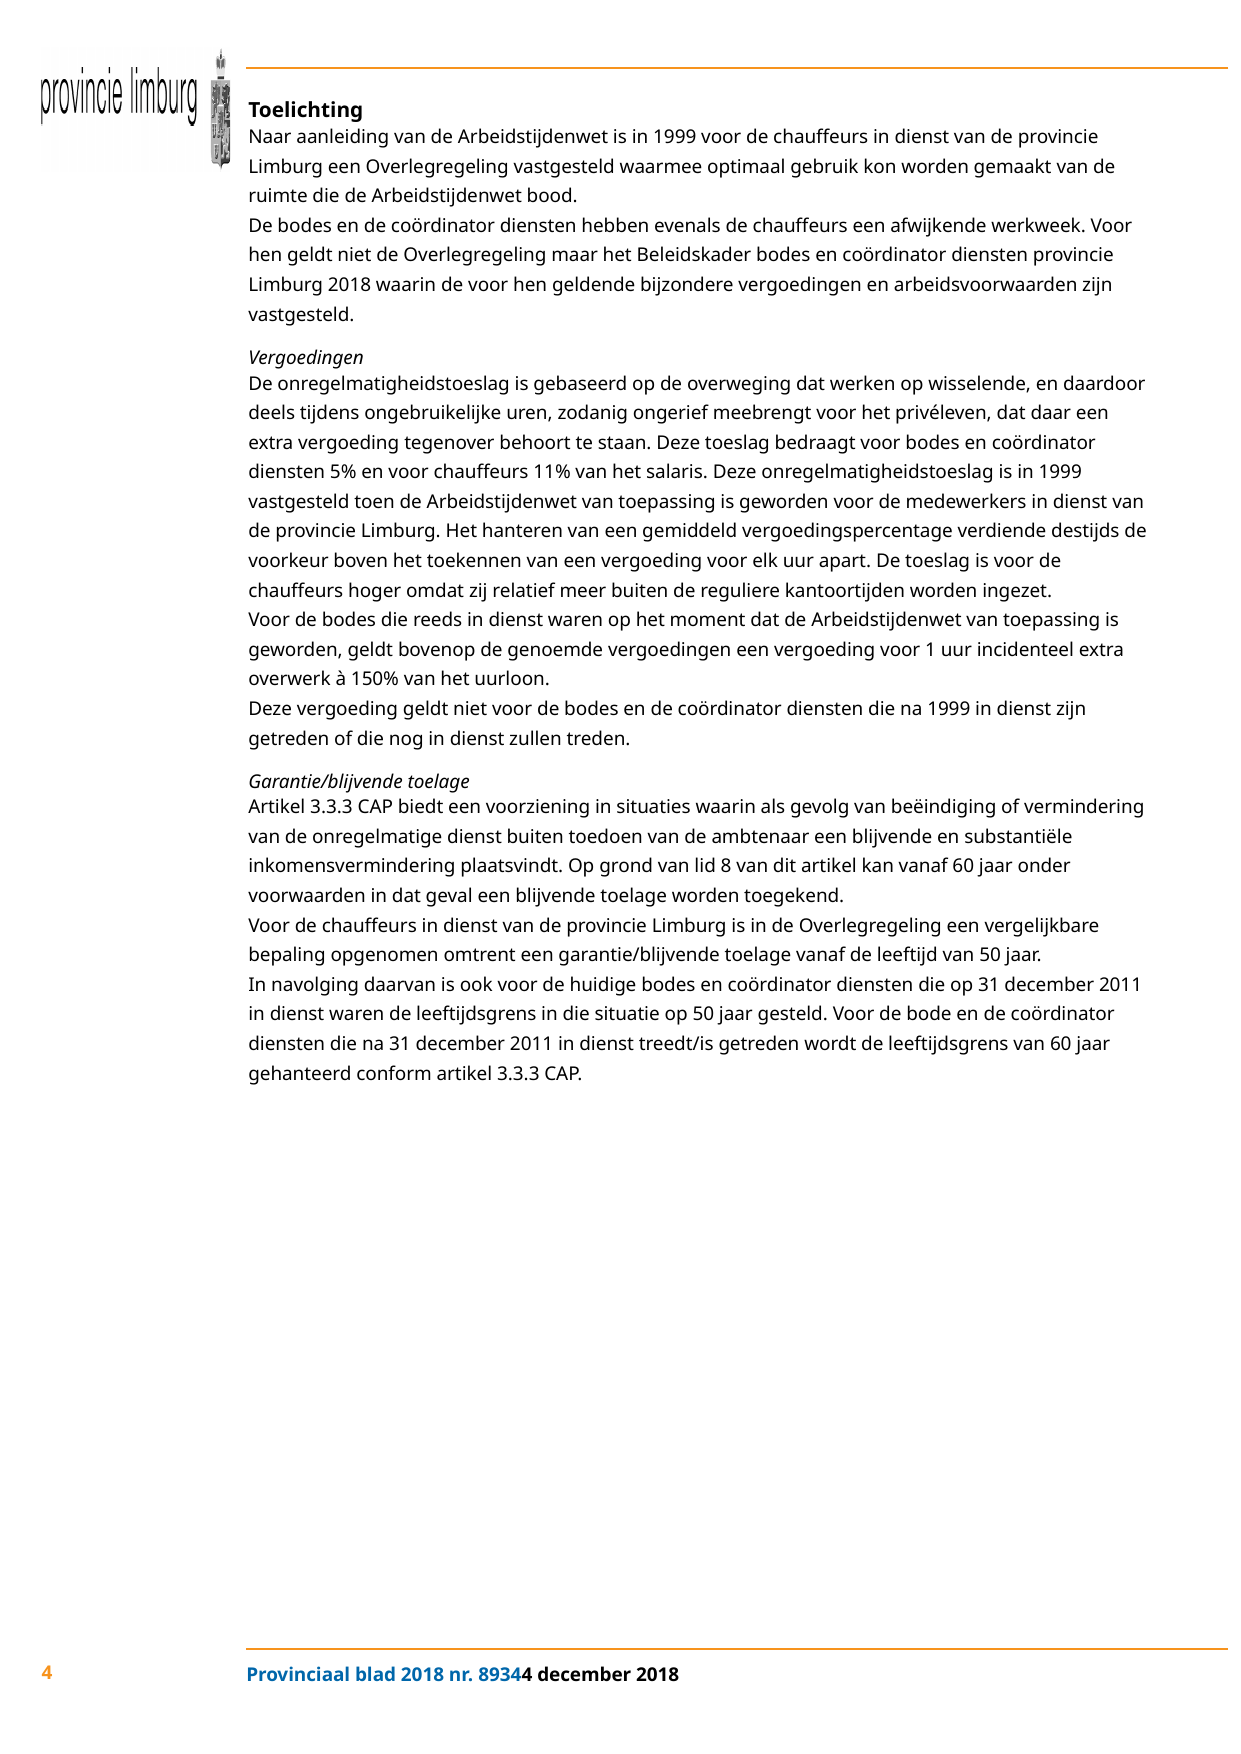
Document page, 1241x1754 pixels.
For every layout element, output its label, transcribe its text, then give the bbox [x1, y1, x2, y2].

text Garantie/blijvende toelage [248, 768, 1152, 793]
picture [41, 47, 231, 172]
text Deze vergoeding geldt niet voor de bodes en de coördinator diensten die na 1999 in dienst zijn getreden of die nog in dienst zullen treden. [248, 695, 1152, 750]
text De bodes en de coördinator diensten hebben evenals de chauffeurs een afwijkende werkweek. Voor hen geldt niet de Overlegregeling maar het Beleidskader bodes en coördinator diensten provincie Limburg 2018 waarin de voor hen geldende bijzondere vergoedingen en arbeidsvoorwaarden zijn vastgesteld. [248, 212, 1152, 327]
text Voor de bodes die reeds in dienst waren op het moment dat de Arbeidstijdenwet van toepassing is geworden, geldt bovenop de genoemde vergoedingen een vergoeding voor 1 uur incidenteel extra overwerk à 150% van het uurloon. [248, 606, 1152, 691]
text Toelichting [248, 95, 1152, 123]
text De onregelmatigheidstoeslag is gebaseerd op de overweging dat werken op wisselende, en daardoor deels tijdens ongebruikelijke uren, zodanig ongerief meebrengt voor het privéleven, dat daar een extra vergoeding tegenover behoort te staan. Deze toeslag bedraagt voor bodes en coördinator diensten 5% en voor chauffeurs 11% van het salaris. Deze onregelmatigheidstoeslag is in 1999 vastgesteld toen de Arbeidstijdenwet van toepassing is geworden voor de medewerkers in dienst van de provincie Limburg. Het hanteren van een gemiddeld vergoedingspercentage verdiende destijds de voorkeur boven het toekennen van een vergoeding voor elk uur apart. De toeslag is voor de chauffeurs hoger omdat zij relatief meer buiten de reguliere kantoortijden worden ingezet. [248, 370, 1152, 602]
text Vergoedingen [248, 344, 1152, 370]
text Artikel 3.3.3 CAP biedt een voorziening in situaties waarin als gevolg van beëindiging of vermindering van de onregelmatige dienst buiten toedoen van de ambtenaar een blijvende en substantiële inkomensvermindering plaatsvindt. Op grond van lid 8 van dit artikel kan vanaf 60 jaar onder voorwaarden in dat geval een blijvende toelage worden toegekend. [248, 793, 1152, 908]
text Voor de chauffeurs in dienst van de provincie Limburg is in de Overlegregeling een vergelijkbare bepaling opgenomen omtrent een garantie/blijvende toelage vanaf de leeftijd van 50 jaar. [248, 912, 1152, 967]
text Naar aanleiding van de Arbeidstijdenwet is in 1999 voor de chauffeurs in dienst van de provincie Limburg een Overlegregeling vastgesteld waarmee optimaal gebruik kon worden gemaakt van de ruimte die de Arbeidstijdenwet bood. [248, 123, 1152, 208]
text In navolging daarvan is ook voor de huidige bodes en coördinator diensten die op 31 december 2011 in dienst waren de leeftijdsgrens in die situatie op 50 jaar gesteld. Voor de bode en de coördinator diensten die na 31 december 2011 in dienst treedt/is getreden wordt de leeftijdsgrens van 60 jaar gehanteerd conform artikel 3.3.3 CAP. [248, 971, 1152, 1086]
